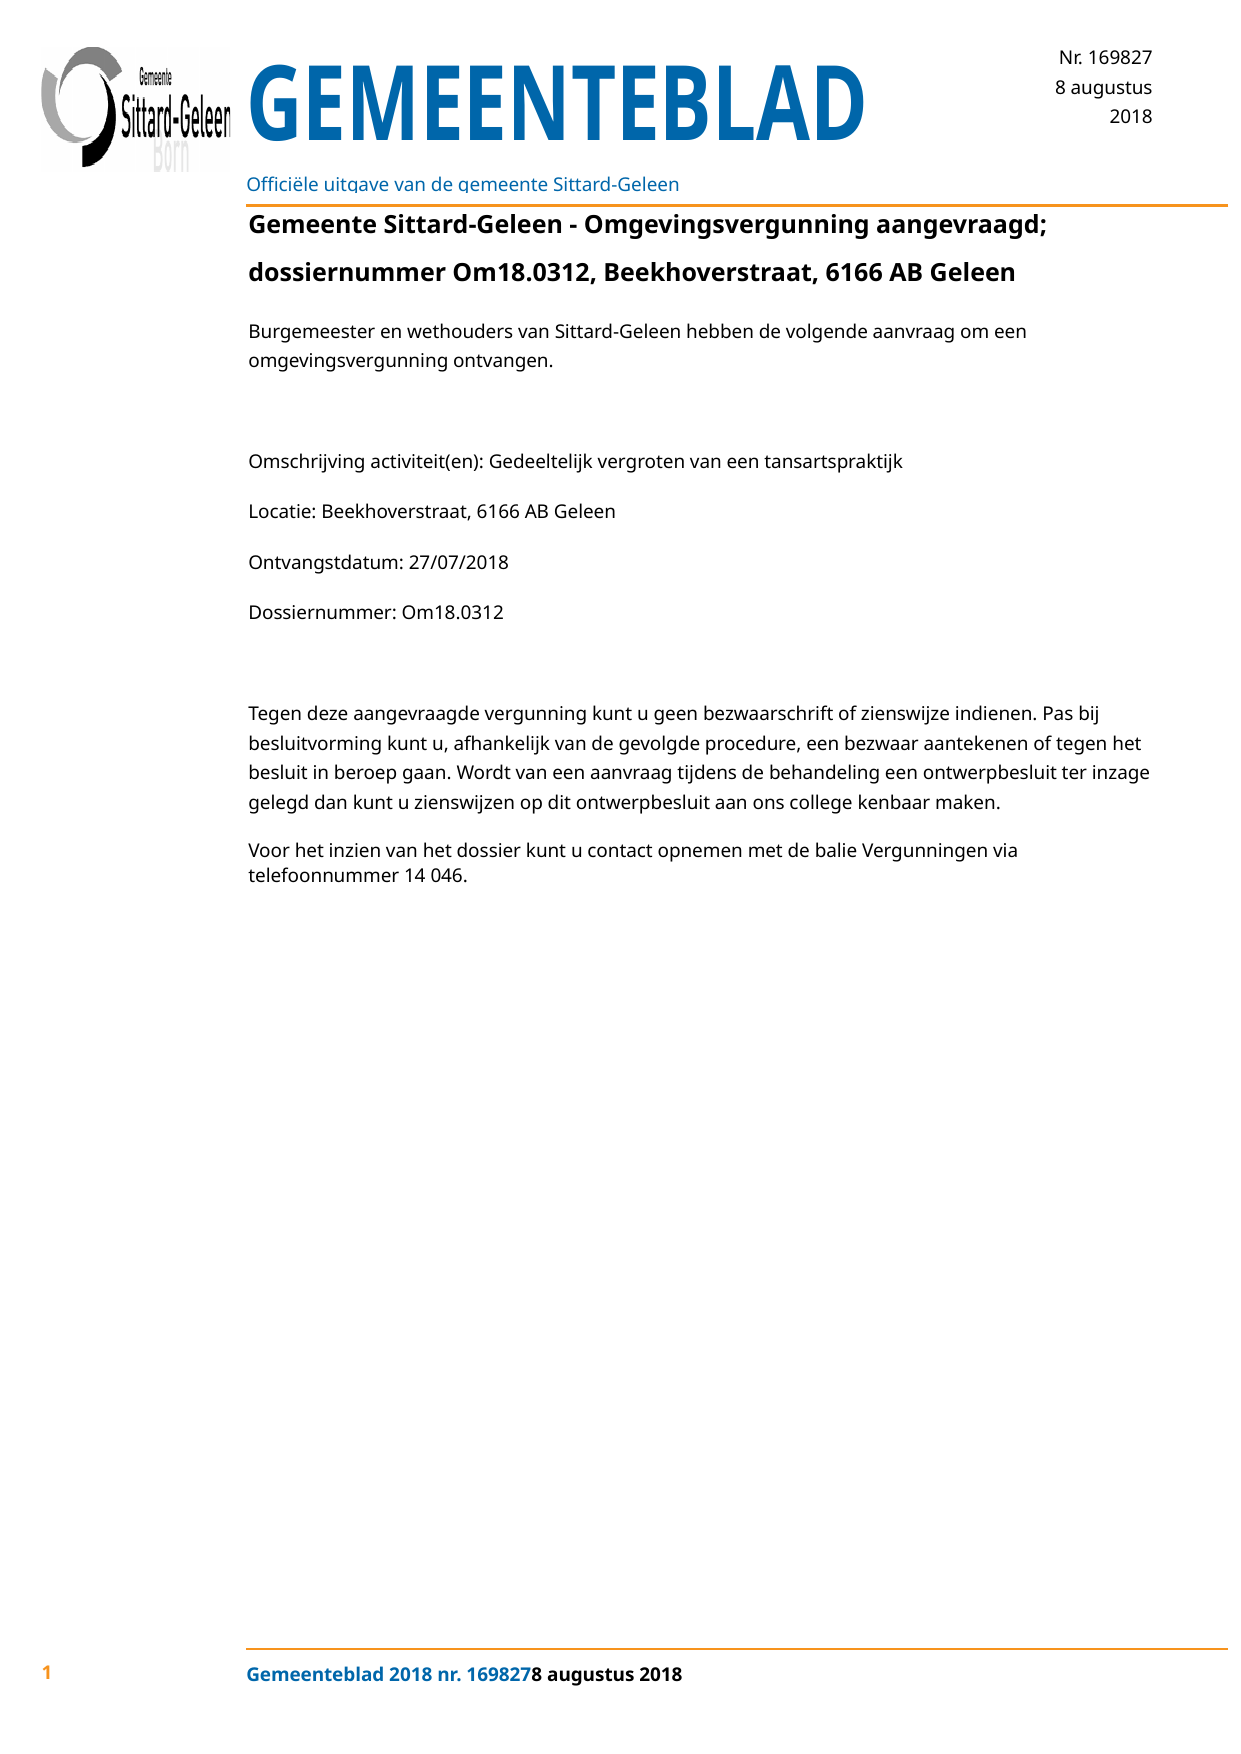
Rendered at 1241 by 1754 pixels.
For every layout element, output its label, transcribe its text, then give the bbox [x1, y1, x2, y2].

text Burgemeester en wethouders van Sittard-Geleen hebben de volgende aanvraag om een omgevingsvergunning ontvangen. [248, 318, 1152, 373]
text Ontvangstdatum: 27/07/2018 [248, 549, 1152, 575]
text Dossiernummer: Om18.0312 [248, 599, 1152, 625]
text Omschrijving activiteit(en): Gedeeltelijk vergroten van een tansartspraktijk [248, 448, 1152, 474]
text Tegen deze aangevraagde vergunning kunt u geen bezwaarschrift of zienswijze indienen. Pas bij besluitvorming kunt u, afhankelijk van de gevolgde procedure, een bezwaar aantekenen of tegen het besluit in beroep gaan. Wordt van een aanvraag tijdens de behandeling een ontwerpbesluit ter inzage gelegd dan kunt u zienswijzen op dit ontwerpbesluit aan ons college kenbaar maken. [248, 700, 1152, 815]
text Locatie: Beekhoverstraat, 6166 AB Geleen [248, 499, 1152, 524]
text Voor het inzien van het dossier kunt u contact opnemen met de balie Vergunningen via telefoonnummer 14 046. [248, 837, 1152, 888]
text Gemeente Sittard-Geleen - Omgevingsvergunning aangevraagd; dossiernummer Om18.0312, Beekhoverstraat, 6166 AB Geleen [248, 207, 1152, 288]
picture [41, 47, 231, 172]
